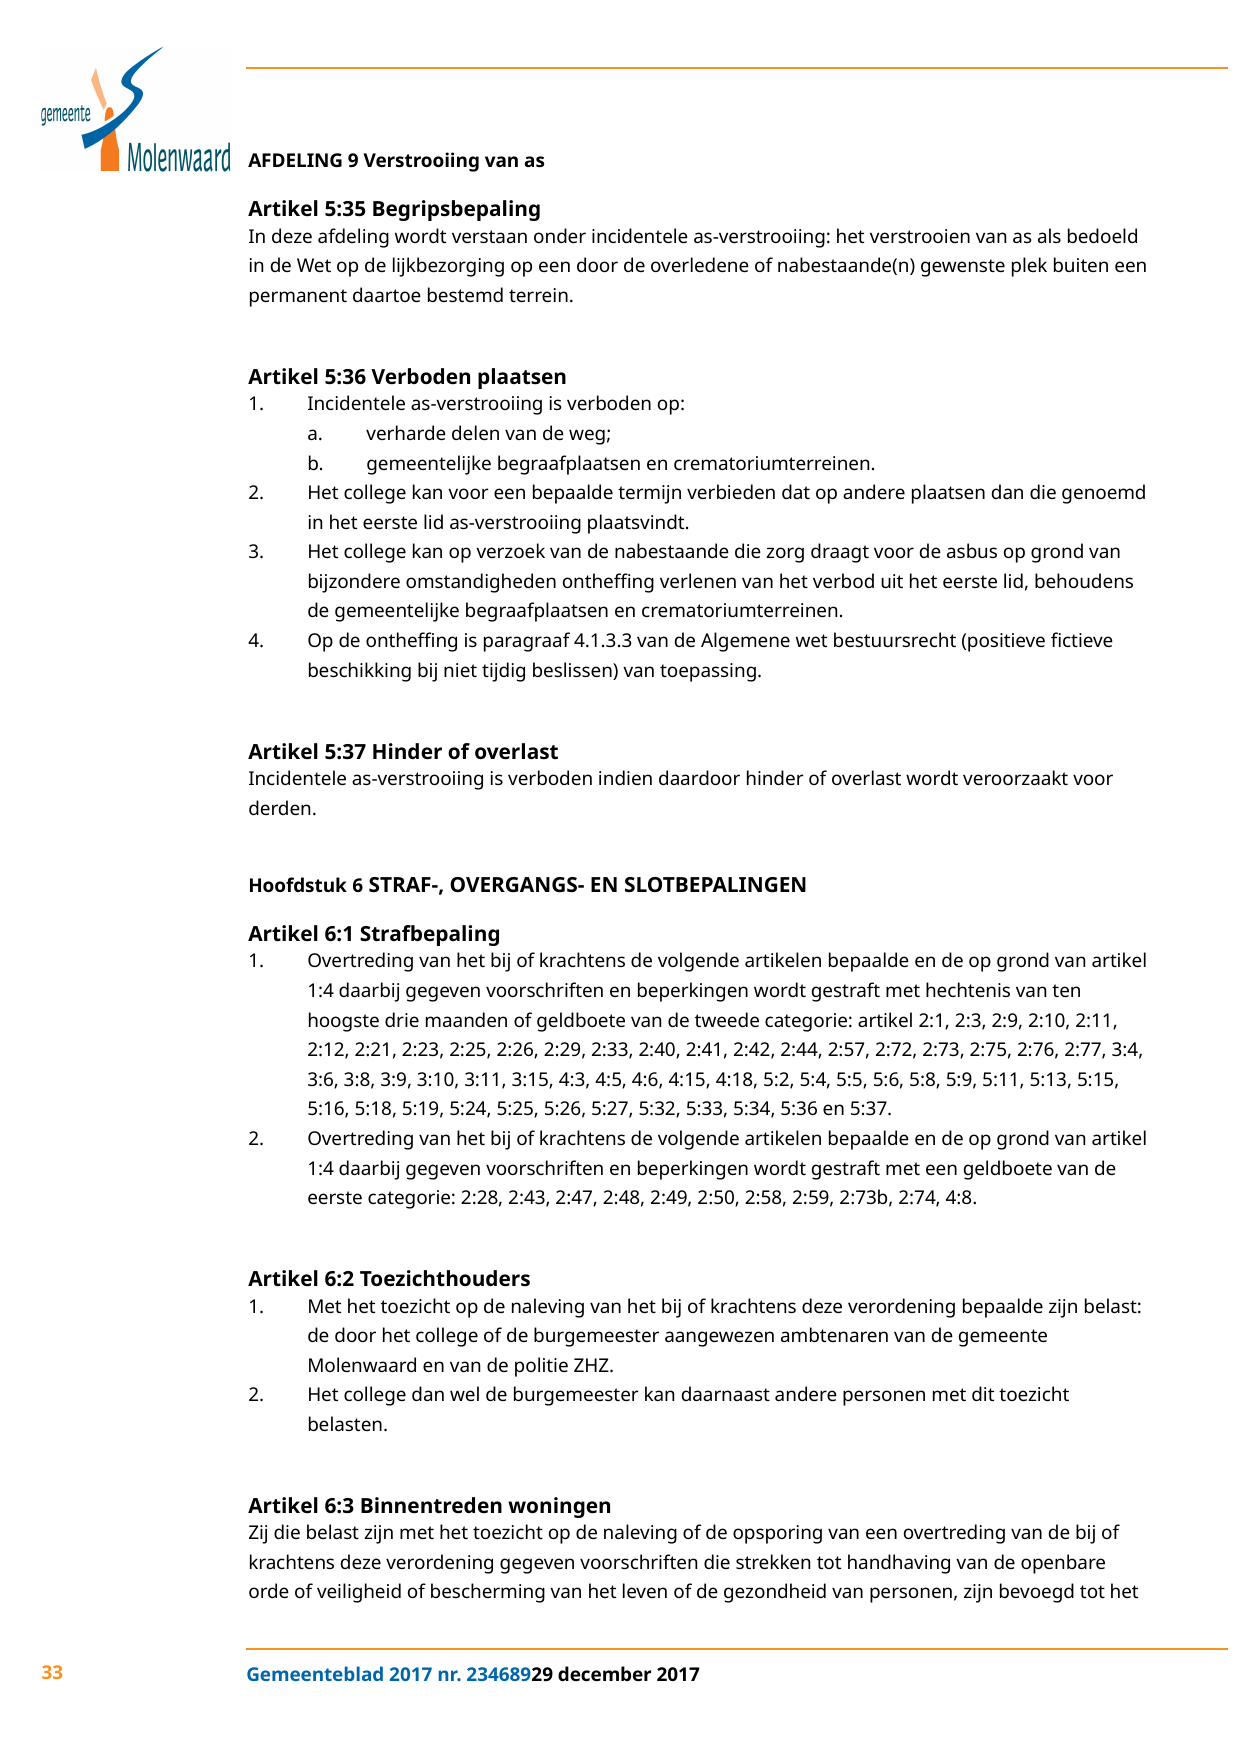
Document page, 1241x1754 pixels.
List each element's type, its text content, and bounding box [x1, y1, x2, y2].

text In deze afdeling wordt verstaan onder incidentele as-verstrooiing: het verstrooien van as als bedoeld in de Wet op de lijkbezorging op een door de overledene of nabestaande(n) gewenste plek buiten een permanent daartoe bestemd terrein. [248, 223, 1152, 308]
text Artikel 5:35 Begripsbepaling [248, 194, 1152, 223]
list Incidentele as-verstrooiing is verboden op: [248, 391, 1152, 416]
text Artikel 6:1 Strafbepaling [248, 919, 1152, 948]
text Incidentele as-verstrooiing is verboden indien daardoor hinder of overlast wordt veroorzaakt voor derden. [248, 765, 1152, 821]
list Met het toezicht op de naleving van het bij of krachtens deze verordening bepaalde zijn belast: de door het college of de burgemeester aangewezen ambtenaren van de gemeente Molenwaard en van de politie ZHZ. [248, 1293, 1152, 1378]
text Artikel 6:3 Binnentreden woningen [248, 1491, 1152, 1519]
text Artikel 6:2 Toezichthouders [248, 1264, 1152, 1293]
list gemeentelijke begraafplaatsen en crematoriumterreinen. [307, 450, 1152, 475]
text Hoofdstuk 6 STRAF-, OVERGANGS- EN SLOTBEPALINGEN [248, 870, 1152, 898]
list Overtreding van het bij of krachtens de volgende artikelen bepaalde en de op grond van artikel 1:4 daarbij gegeven voorschriften en beperkingen wordt gestraft met hechtenis van ten hoogste drie maanden of geldboete van de tweede categorie: artikel 2:1, 2:3, 2:9, 2:10, 2:11, 2:12, 2:21, 2:23, 2:25, 2:26, 2:29, 2:33, 2:40, 2:41, 2:42, 2:44, 2:57, 2:72, 2:73, 2:75, 2:76, 2:77, 3:4, 3:6, 3:8, 3:9, 3:10, 3:11, 3:15, 4:3, 4:5, 4:6, 4:15, 4:18, 5:2, 5:4, 5:5, 5:6, 5:8, 5:9, 5:11, 5:13, 5:15, 5:16, 5:18, 5:19, 5:24, 5:25, 5:26, 5:27, 5:32, 5:33, 5:34, 5:36 en 5:37. [248, 948, 1152, 1121]
text Zij die belast zijn met het toezicht op de naleving of de opsporing van een overtreding van de bij of krachtens deze verordening gegeven voorschriften die strekken tot handhaving van de openbare orde of veiligheid of bescherming van het leven of de gezondheid van personen, zijn bevoegd tot het [248, 1519, 1152, 1604]
text AFDELING 9 Verstrooiing van as [248, 145, 1152, 174]
text Artikel 5:36 Verboden plaatsen [248, 362, 1152, 391]
picture [41, 47, 231, 172]
list verharde delen van de weg; [307, 420, 1152, 446]
text Artikel 5:37 Hinder of overlast [248, 737, 1152, 765]
list Het college kan op verzoek van de nabestaande die zorg draagt voor de asbus op grond van bijzondere omstandigheden ontheffing verlenen van het verbod uit het eerste lid, behoudens de gemeentelijke begraafplaatsen en crematoriumterreinen. [248, 538, 1152, 623]
list Het college kan voor een bepaalde termijn verbieden dat op andere plaatsen dan die genoemd in het eerste lid as-verstrooiing plaatsvindt. [248, 479, 1152, 534]
list Overtreding van het bij of krachtens de volgende artikelen bepaalde en de op grond van artikel 1:4 daarbij gegeven voorschriften en beperkingen wordt gestraft met een geldboete van de eerste categorie: 2:28, 2:43, 2:47, 2:48, 2:49, 2:50, 2:58, 2:59, 2:73b, 2:74, 4:8. [248, 1125, 1152, 1210]
list Het college dan wel de burgemeester kan daarnaast andere personen met dit toezicht belasten. [248, 1382, 1152, 1437]
list Op de ontheffing is paragraaf 4.1.3.3 van de Algemene wet bestuursrecht (positieve fictieve beschikking bij niet tijdig beslissen) van toepassing. [248, 627, 1152, 682]
